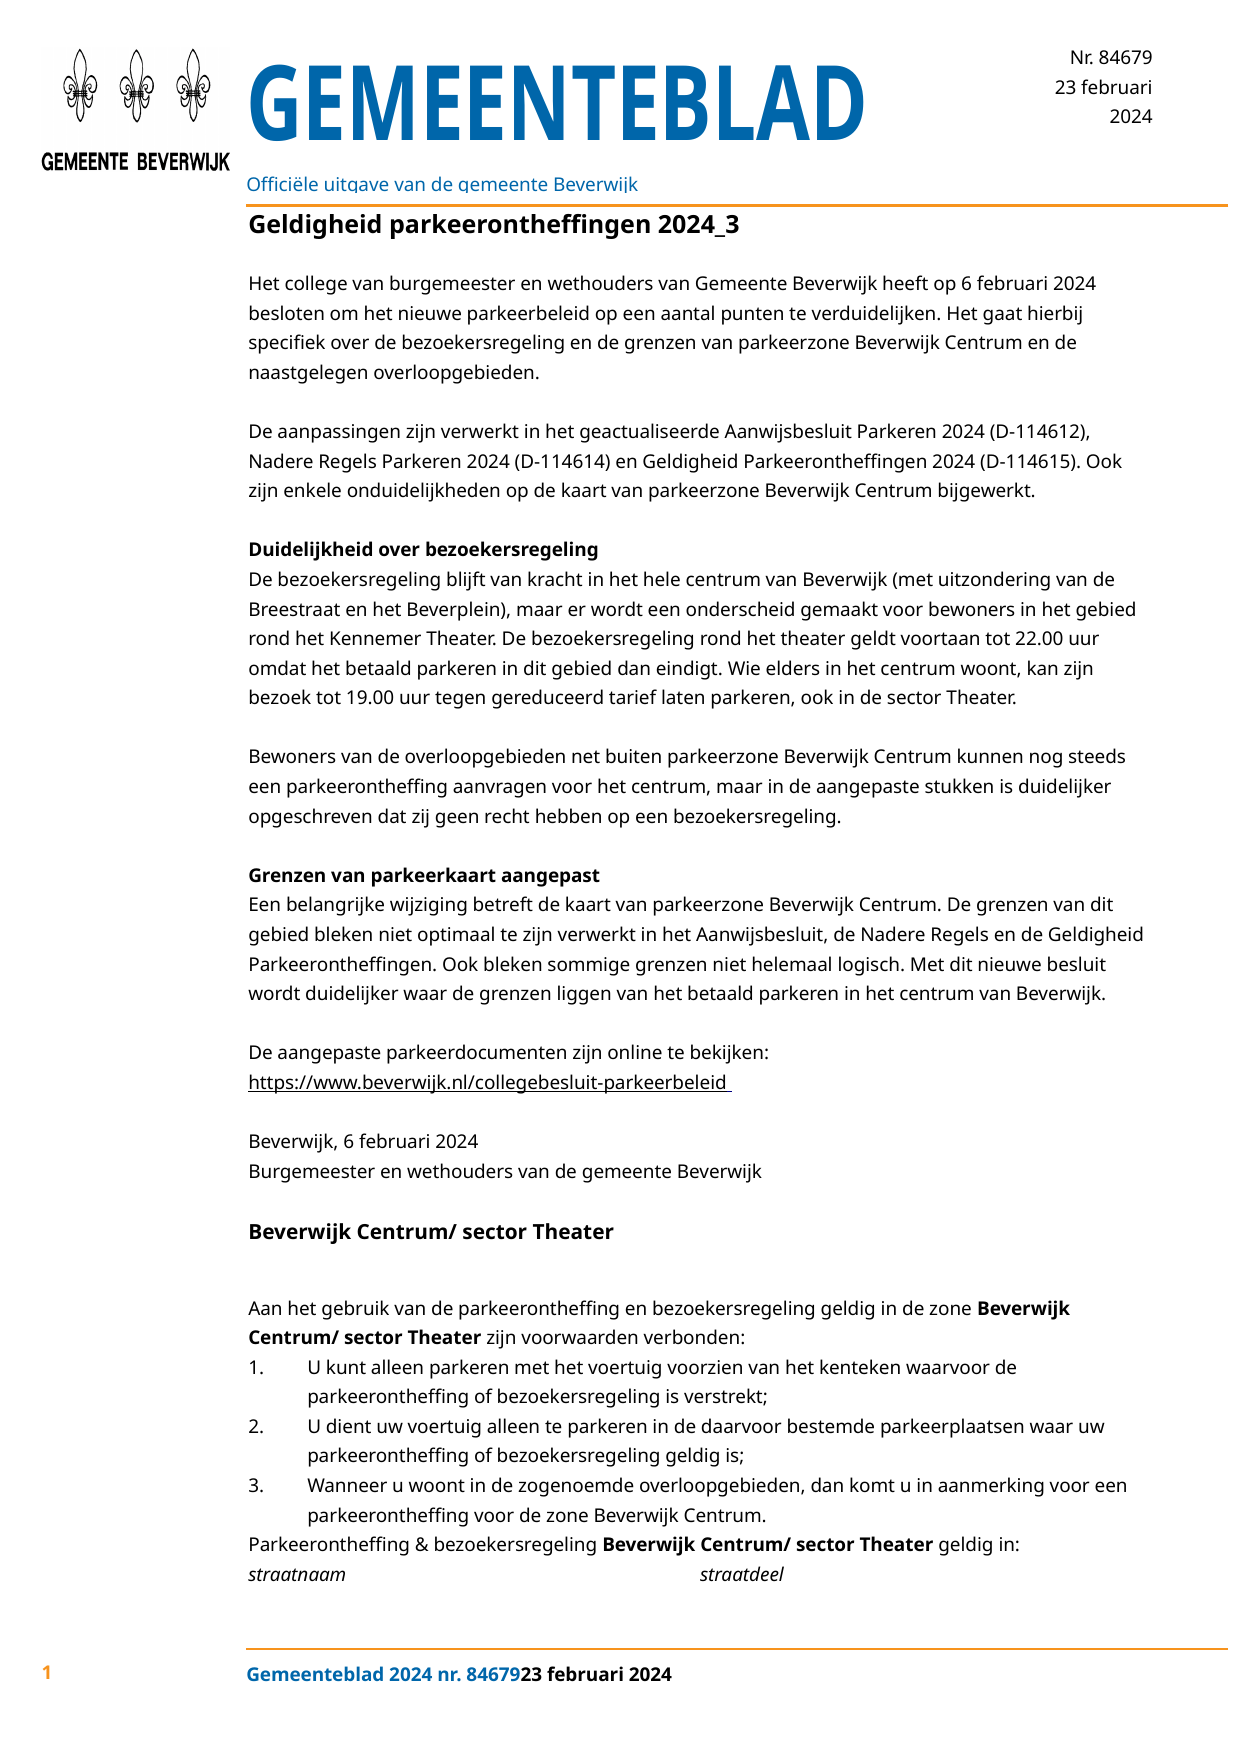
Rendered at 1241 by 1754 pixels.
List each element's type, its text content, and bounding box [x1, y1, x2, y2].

table_header straatdeel [700, 1561, 1152, 1587]
text Het college van burgemeester en wethouders van Gemeente Beverwijk heeft op 6 februari 2024 besloten om het nieuwe parkeerbeleid op een aantal punten te verduidelijken. Het gaat hierbij specifiek over de bezoekersregeling en de grenzen van parkeerzone Beverwijk Centrum en de naastgelegen overloopgebieden. [248, 270, 1152, 385]
text Geldigheid parkeerontheffingen 2024_3 [248, 207, 1152, 241]
text De aanpassingen zijn verwerkt in het geactualiseerde Aanwijsbesluit Parkeren 2024 (D-114612), Nadere Regels Parkeren 2024 (D-114614) en Geldigheid Parkeerontheffingen 2024 (D-114615). Ook zijn enkele onduidelijkheden op de kaart van parkeerzone Beverwijk Centrum bijgewerkt. [248, 418, 1152, 503]
text Burgemeester en wethouders van de gemeente Beverwijk [248, 1158, 1152, 1183]
text https://www.beverwijk.nl/collegebesluit-parkeerbeleid [248, 1069, 1152, 1095]
text Een belangrijke wijziging betreft de kaart van parkeerzone Beverwijk Centrum. De grenzen van dit gebied bleken niet optimaal te zijn verwerkt in het Aanwijsbesluit, de Nadere Regels en de Geldigheid Parkeerontheffingen. Ook bleken sommige grenzen niet helemaal logisch. Met dit nieuwe besluit wordt duidelijker waar de grenzen liggen van het betaald parkeren in het centrum van Beverwijk. [248, 892, 1152, 1006]
table_header straatnaam [248, 1561, 700, 1587]
text Duidelijkheid over bezoekersregeling [248, 537, 1152, 562]
list Wanneer u woont in de zogenoemde overloopgebieden, dan komt u in aanmerking voor een parkeerontheffing voor de zone Beverwijk Centrum. [248, 1472, 1152, 1527]
text Bewoners van de overloopgebieden net buiten parkeerzone Beverwijk Centrum kunnen nog steeds een parkeerontheffing aanvragen voor het centrum, maar in de aangepaste stukken is duidelijker opgeschreven dat zij geen recht hebben op een bezoekersregeling. [248, 744, 1152, 828]
text Aan het gebruik van de parkeerontheffing en bezoekersregeling geldig in de zone Beverwijk Centrum/ sector Theater zijn voorwaarden verbonden: [248, 1295, 1152, 1350]
list U dient uw voertuig alleen te parkeren in de daarvoor bestemde parkeerplaatsen waar uw parkeerontheffing of bezoekersregeling geldig is; [248, 1413, 1152, 1468]
picture [41, 47, 231, 172]
list U kunt alleen parkeren met het voertuig voorzien van het kenteken waarvoor de parkeerontheffing of bezoekersregeling is verstrekt; [248, 1354, 1152, 1409]
text De aangepaste parkeerdocumenten zijn online te bekijken: [248, 1039, 1152, 1065]
text Parkeerontheffing & bezoekersregeling Beverwijk Centrum/ sector Theater geldig in: [248, 1531, 1152, 1557]
text Beverwijk Centrum/ sector Theater [248, 1217, 1152, 1245]
text De bezoekersregeling blijft van kracht in het hele centrum van Beverwijk (met uitzondering van de Breestraat en het Beverplein), maar er wordt een onderscheid gemaakt voor bewoners in het gebied rond het Kennemer Theater. De bezoekersregeling rond het theater geldt voortaan tot 22.00 uur omdat het betaald parkeren in dit gebied dan eindigt. Wie elders in het centrum woont, kan zijn bezoek tot 19.00 uur tegen gereduceerd tarief laten parkeren, ook in de sector Theater. [248, 566, 1152, 710]
text Beverwijk, 6 februari 2024 [248, 1128, 1152, 1154]
text Grenzen van parkeerkaart aangepast [248, 862, 1152, 888]
